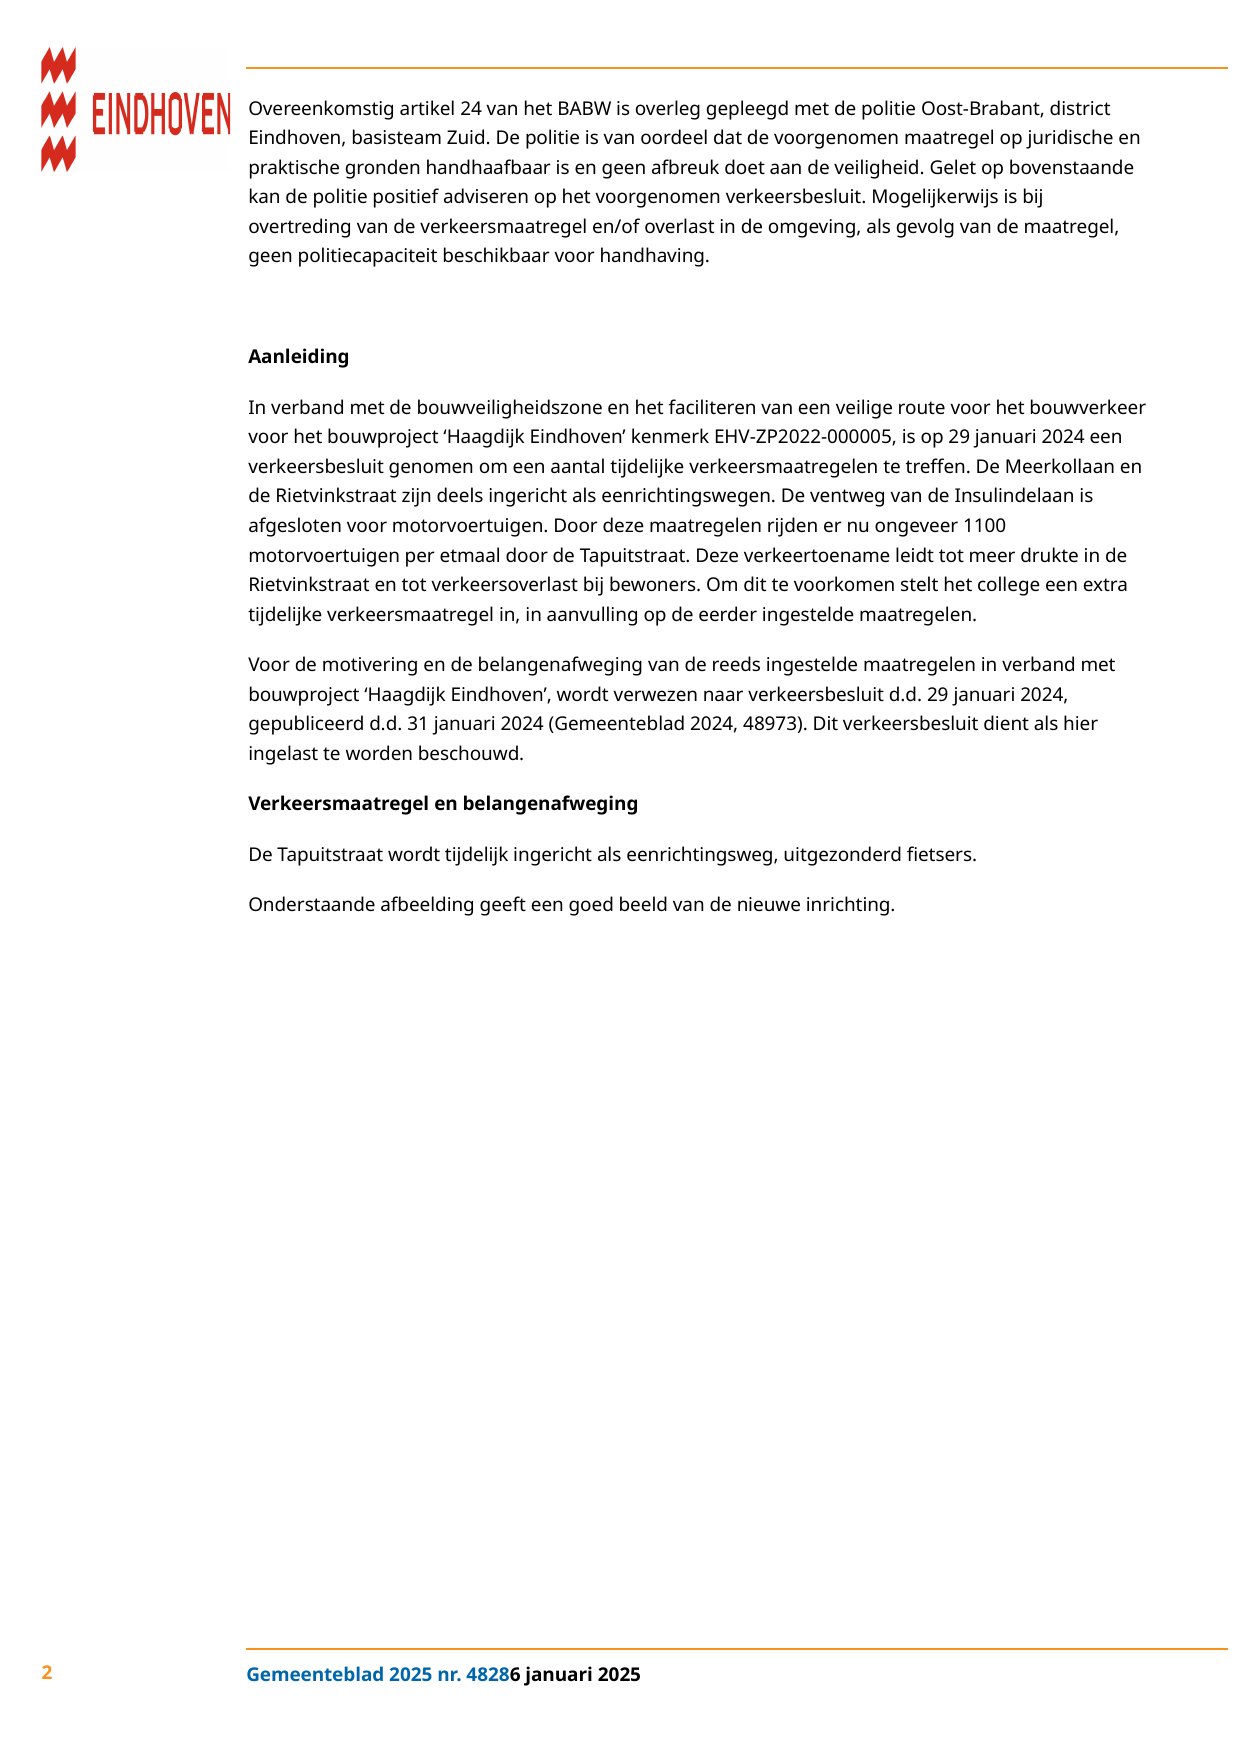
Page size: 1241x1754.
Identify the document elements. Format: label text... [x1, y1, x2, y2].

text Voor de motivering en de belangenafweging van de reeds ingestelde maatregelen in verband met bouwproject ‘Haagdijk Eindhoven’, wordt verwezen naar verkeersbesluit d.d. 29 januari 2024, gepubliceerd d.d. 31 januari 2024 (Gemeenteblad 2024, 48973). Dit verkeersbesluit dient als hier ingelast te worden beschouwd. [248, 651, 1152, 766]
text Overeenkomstig artikel 24 van het BABW is overleg gepleegd met de politie Oost-Brabant, district Eindhoven, basisteam Zuid. De politie is van oordeel dat de voorgenomen maatregel op juridische en praktische gronden handhaafbaar is en geen afbreuk doet aan de veiligheid. Gelet op bovenstaande kan de politie positief adviseren op het voorgenomen verkeersbesluit. Mogelijkerwijs is bij overtreding van de verkeersmaatregel en/of overlast in de omgeving, als gevolg van de maatregel, geen politiecapaciteit beschikbaar voor handhaving. [248, 95, 1152, 268]
text Onderstaande afbeelding geeft een goed beeld van de nieuwe inrichting. [248, 891, 1152, 917]
picture [41, 47, 231, 172]
text In verband met de bouwveiligheidszone en het faciliteren van een veilige route voor het bouwverkeer voor het bouwproject ‘Haagdijk Eindhoven’ kenmerk EHV-ZP2022-000005, is op 29 januari 2024 een verkeersbesluit genomen om een aantal tijdelijke verkeersmaatregelen te treffen. De Meerkollaan en de Rietvinkstraat zijn deels ingericht als eenrichtingswegen. De ventweg van de Insulindelaan is afgesloten voor motorvoertuigen. Door deze maatregelen rijden er nu ongeveer 1100 motorvoertuigen per etmaal door de Tapuitstraat. Deze verkeertoename leidt tot meer drukte in de Rietvinkstraat en tot verkeersoverlast bij bewoners. Om dit te voorkomen stelt het college een extra tijdelijke verkeersmaatregel in, in aanvulling op de eerder ingestelde maatregelen. [248, 394, 1152, 627]
text De Tapuitstraat wordt tijdelijk ingericht als eenrichtingsweg, uitgezonderd fietsers. [248, 841, 1152, 867]
text Aanleiding [248, 343, 1152, 369]
text Verkeersmaatregel en belangenafweging [248, 791, 1152, 816]
